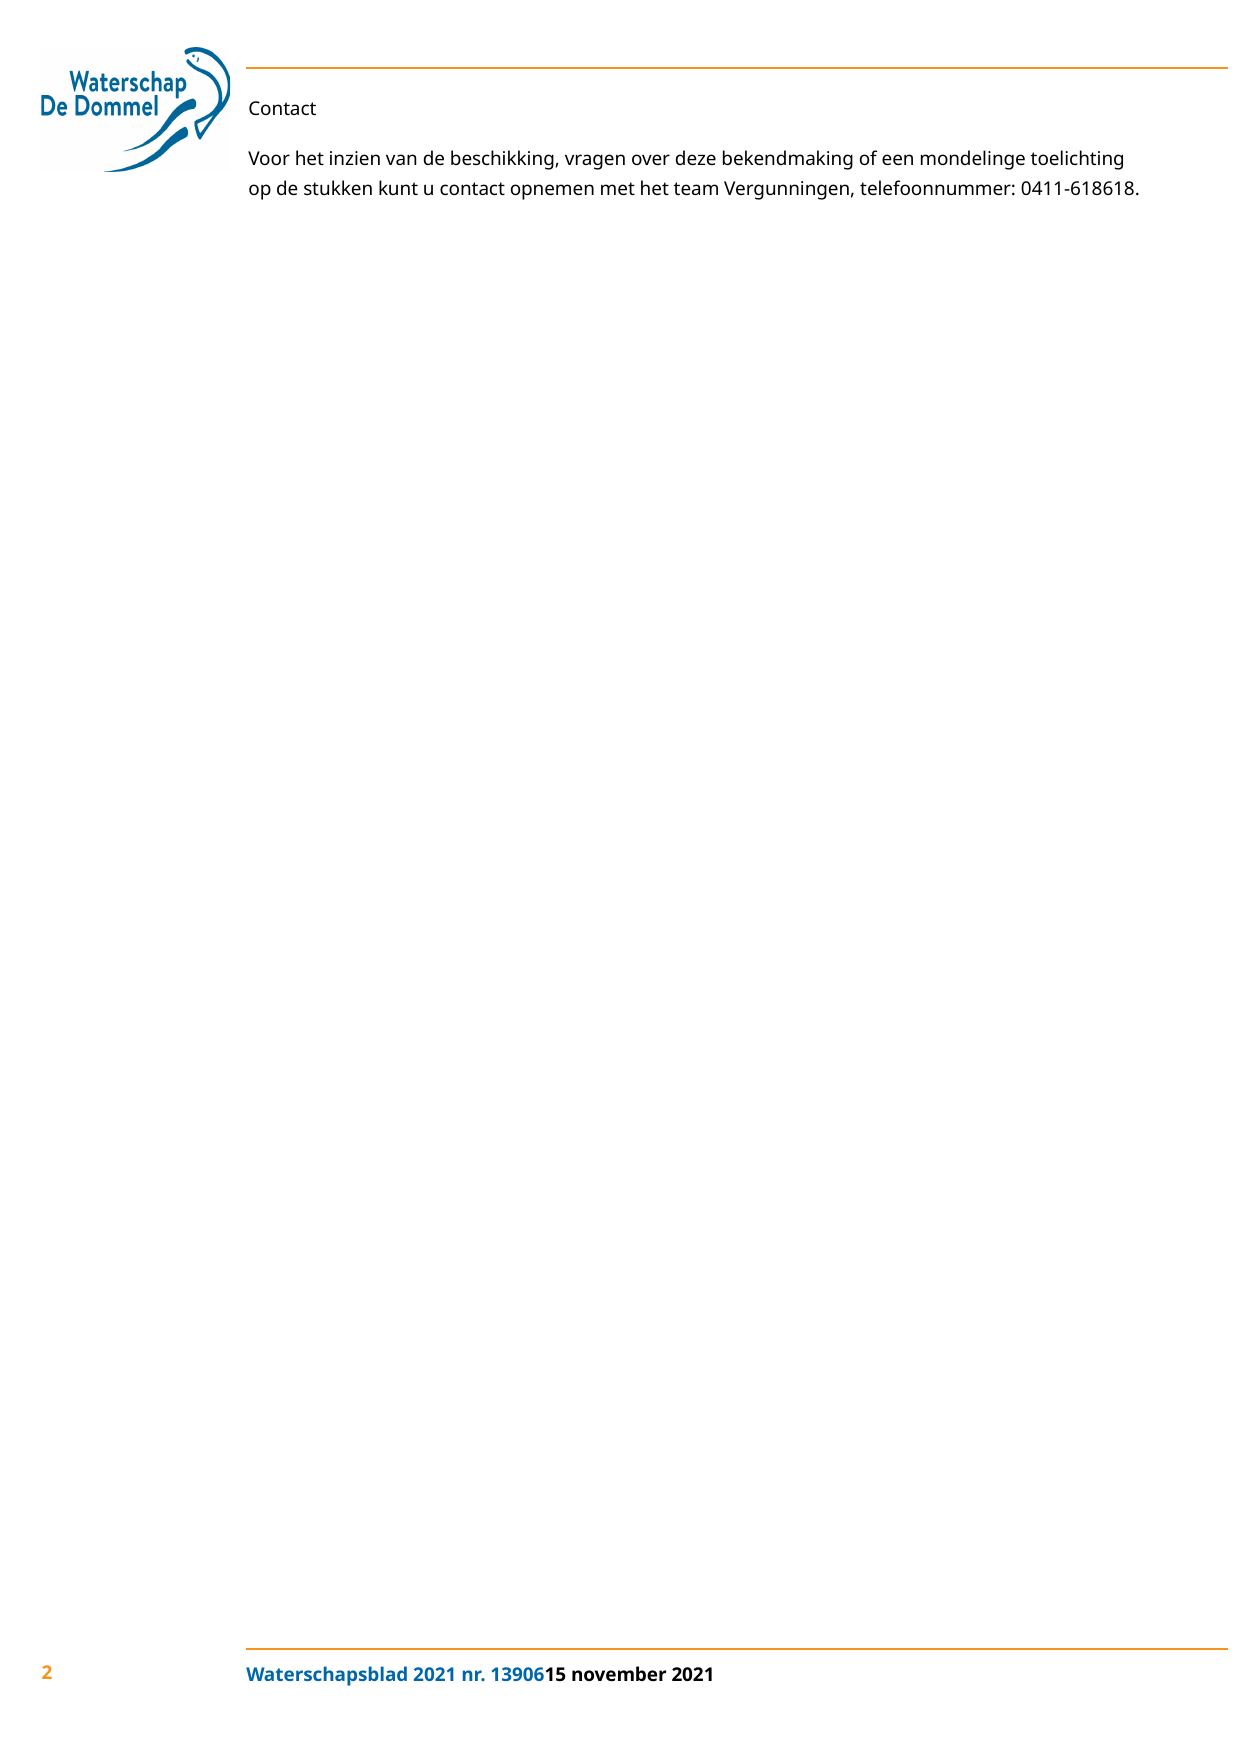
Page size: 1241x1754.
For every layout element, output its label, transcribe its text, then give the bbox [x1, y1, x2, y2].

picture [41, 47, 231, 172]
text Contact [248, 95, 1152, 121]
text Voor het inzien van de beschikking, vragen over deze bekendmaking of een mondelinge toelichting op de stukken kunt u contact opnemen met het team Vergunningen, telefoonnummer: 0411-618618. [248, 145, 1152, 201]
picture [45, 99, 51, 111]
picture [204, 47, 231, 76]
picture [198, 118, 210, 131]
